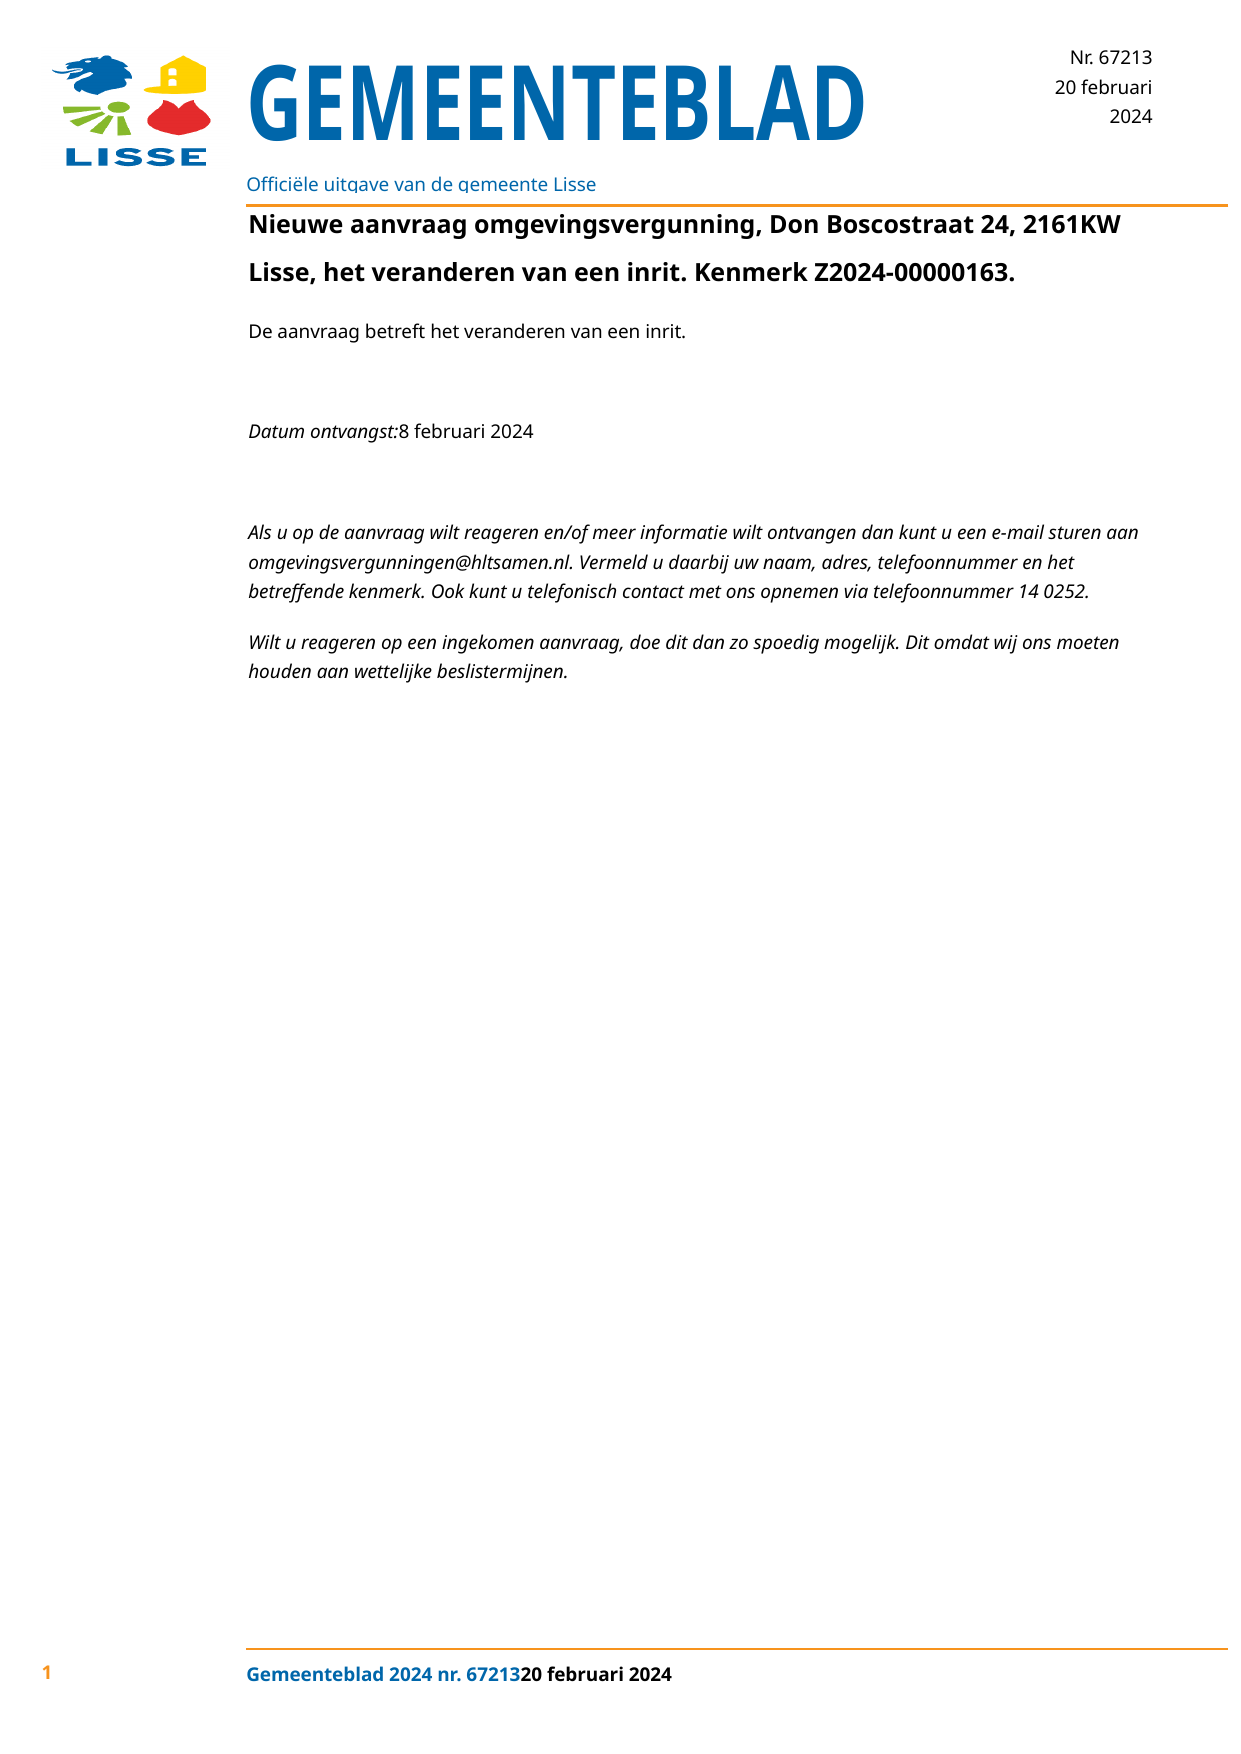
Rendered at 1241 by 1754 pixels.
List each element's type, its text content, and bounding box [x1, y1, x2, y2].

text Wilt u reageren op een ingekomen aanvraag, doe dit dan zo spoedig mogelijk. Dit omdat wij ons moeten houden aan wettelijke beslistermijnen. [248, 629, 1152, 684]
text Als u op de aanvraag wilt reageren en/of meer informatie wilt ontvangen dan kunt u een e-mail sturen aan omgevingsvergunningen@hltsamen.nl. Vermeld u daarbij uw naam, adres, telefoonnummer en het betreffende kenmerk. Ook kunt u telefonisch contact met ons opnemen via telefoonnummer 14 0252. [248, 519, 1152, 604]
text De aanvraag betreft het veranderen van een inrit. [248, 318, 1152, 344]
text Nieuwe aanvraag omgevingsvergunning, Don Boscostraat 24, 2161KW Lisse, het veranderen van een inrit. Kenmerk Z2024-00000163. [248, 207, 1152, 288]
text Datum ontvangst:8 februari 2024 [248, 419, 1152, 444]
picture [41, 47, 231, 172]
